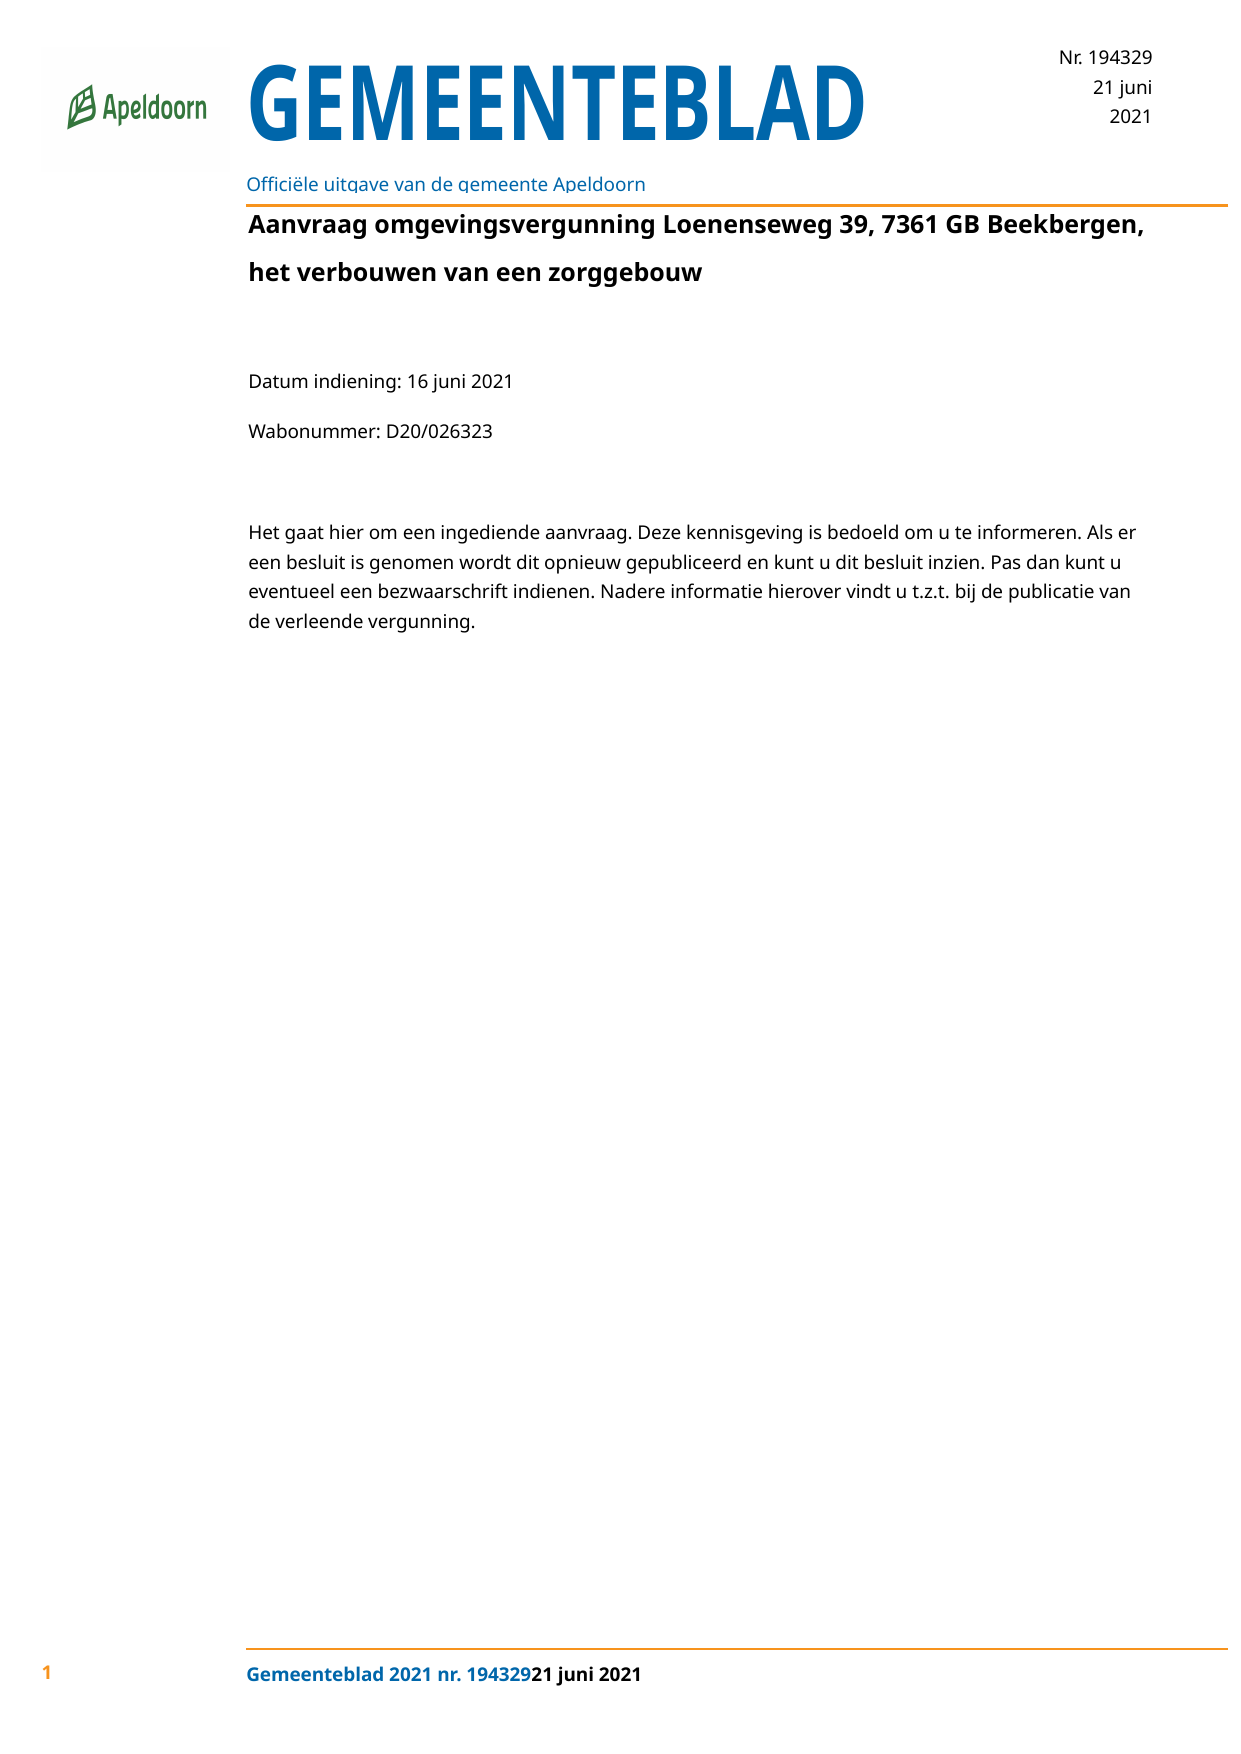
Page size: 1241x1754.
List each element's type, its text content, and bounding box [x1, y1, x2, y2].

text Aanvraag omgevingsvergunning Loenenseweg 39, 7361 GB Beekbergen, het verbouwen van een zorggebouw [248, 207, 1152, 288]
text Datum indiening: 16 juni 2021 [248, 368, 1152, 394]
text Wabonummer: D20/026323 [248, 419, 1152, 444]
text Het gaat hier om een ingediende aanvraag. Deze kennisgeving is bedoeld om u te informeren. Als er een besluit is genomen wordt dit opnieuw gepubliceerd en kunt u dit besluit inzien. Pas dan kunt u eventueel een bezwaarschrift indienen. Nadere informatie hierover vindt u t.z.t. bij de publicatie van de verleende vergunning. [248, 519, 1152, 634]
picture [41, 47, 231, 172]
